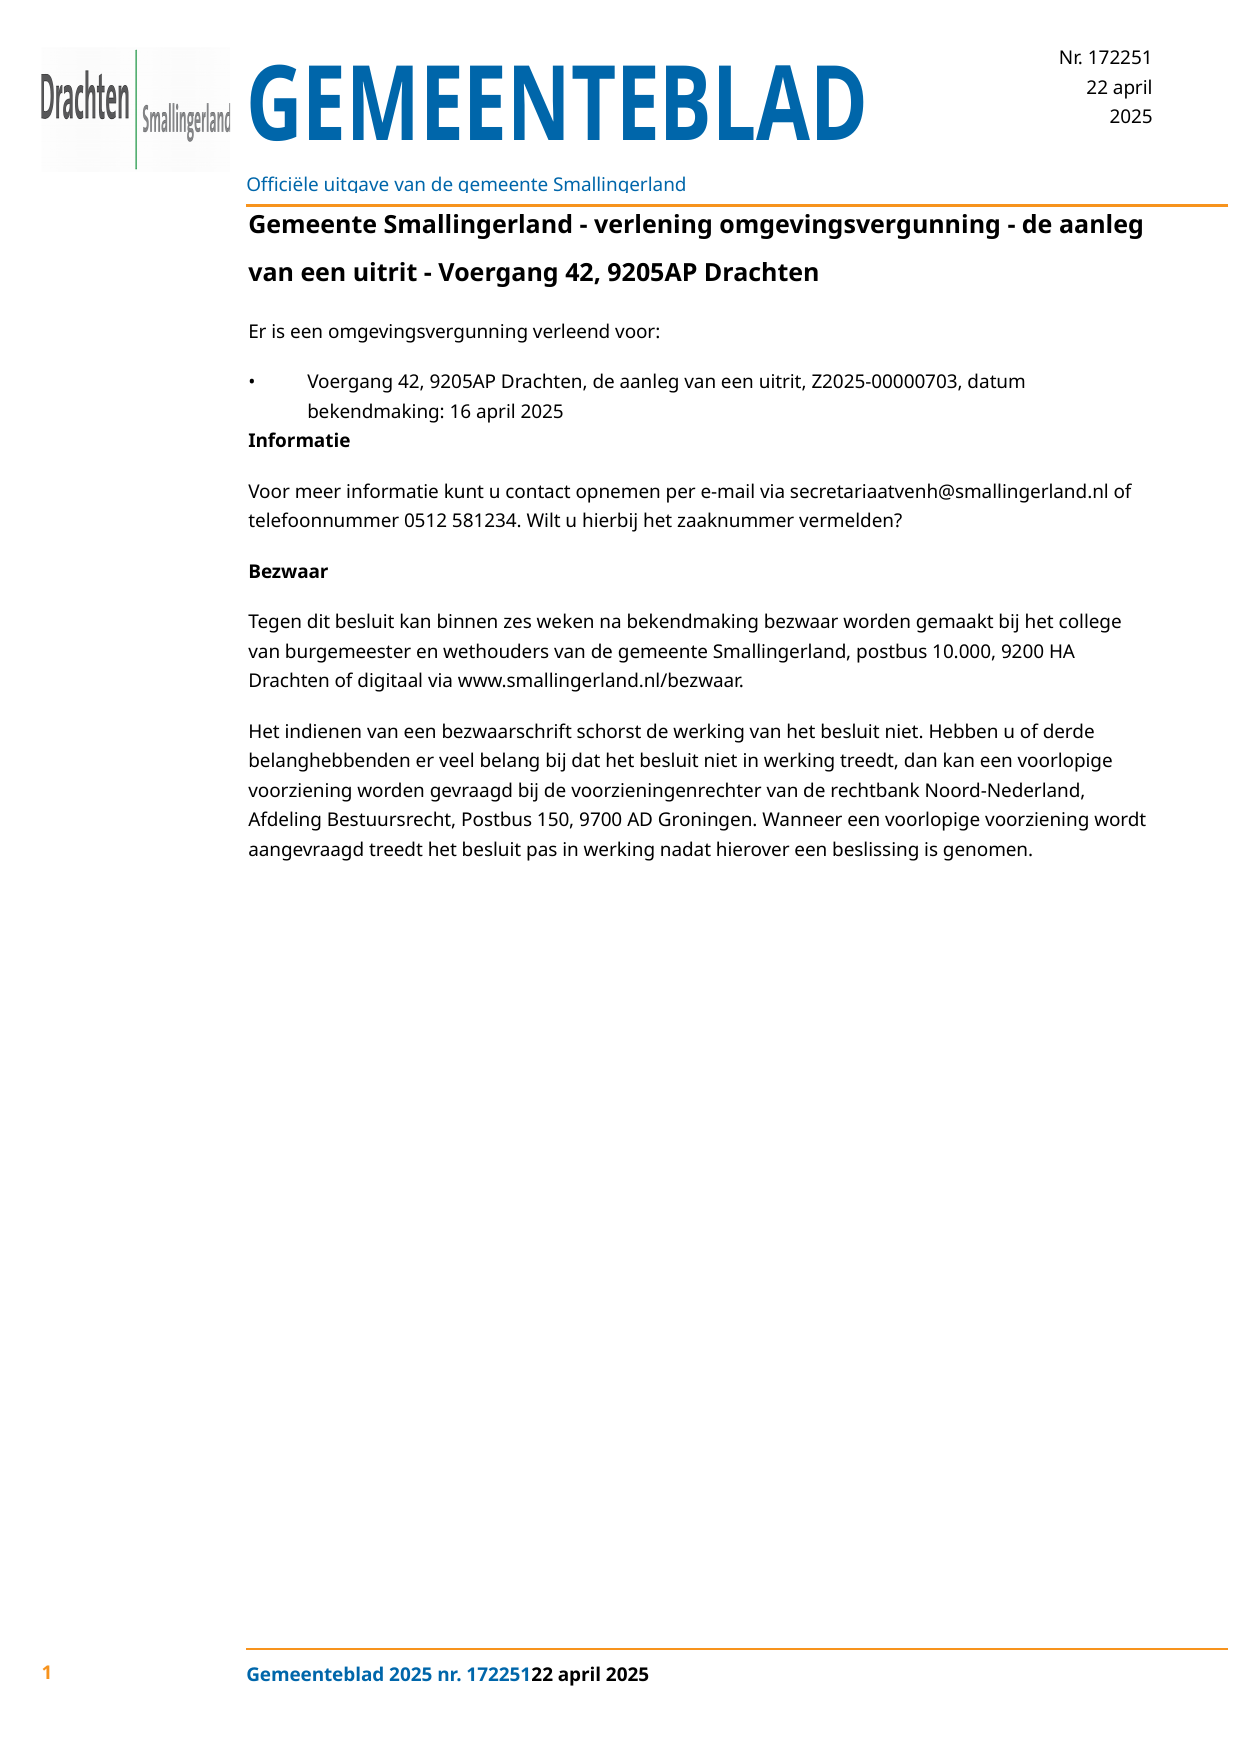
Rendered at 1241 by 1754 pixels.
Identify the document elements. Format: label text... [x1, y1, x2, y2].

text Gemeente Smallingerland - verlening omgevingsvergunning - de aanleg van een uitrit - Voergang 42, 9205AP Drachten [248, 207, 1152, 288]
text Het indienen van een bezwaarschrift schorst de werking van het besluit niet. Hebben u of derde belanghebbenden er veel belang bij dat het besluit niet in werking treedt, dan kan een voorlopige voorziening worden gevraagd bij de voorzieningenrechter van de rechtbank Noord-Nederland, Afdeling Bestuursrecht, Postbus 150, 9700 AD Groningen. Wanneer een voorlopige voorziening wordt aangevraagd treedt het besluit pas in werking nadat hierover een beslissing is genomen. [248, 718, 1152, 862]
text Informatie [248, 427, 1152, 453]
text Bezwaar [248, 558, 1152, 584]
picture [41, 47, 231, 172]
text Tegen dit besluit kan binnen zes weken na bekendmaking bezwaar worden gemaakt bij het college van burgemeester en wethouders van de gemeente Smallingerland, postbus 10.000, 9200 HA Drachten of digitaal via www.smallingerland.nl/bezwaar. [248, 608, 1152, 693]
list Voergang 42, 9205AP Drachten, de aanleg van een uitrit, Z2025-00000703, datum bekendmaking: 16 april 2025 [248, 368, 1152, 424]
text Er is een omgevingsvergunning verleend voor: [248, 318, 1152, 344]
text Voor meer informatie kunt u contact opnemen per e-mail via secretariaatvenh@smallingerland.nl of telefoonnummer 0512 581234. Wilt u hierbij het zaaknummer vermelden? [248, 478, 1152, 533]
